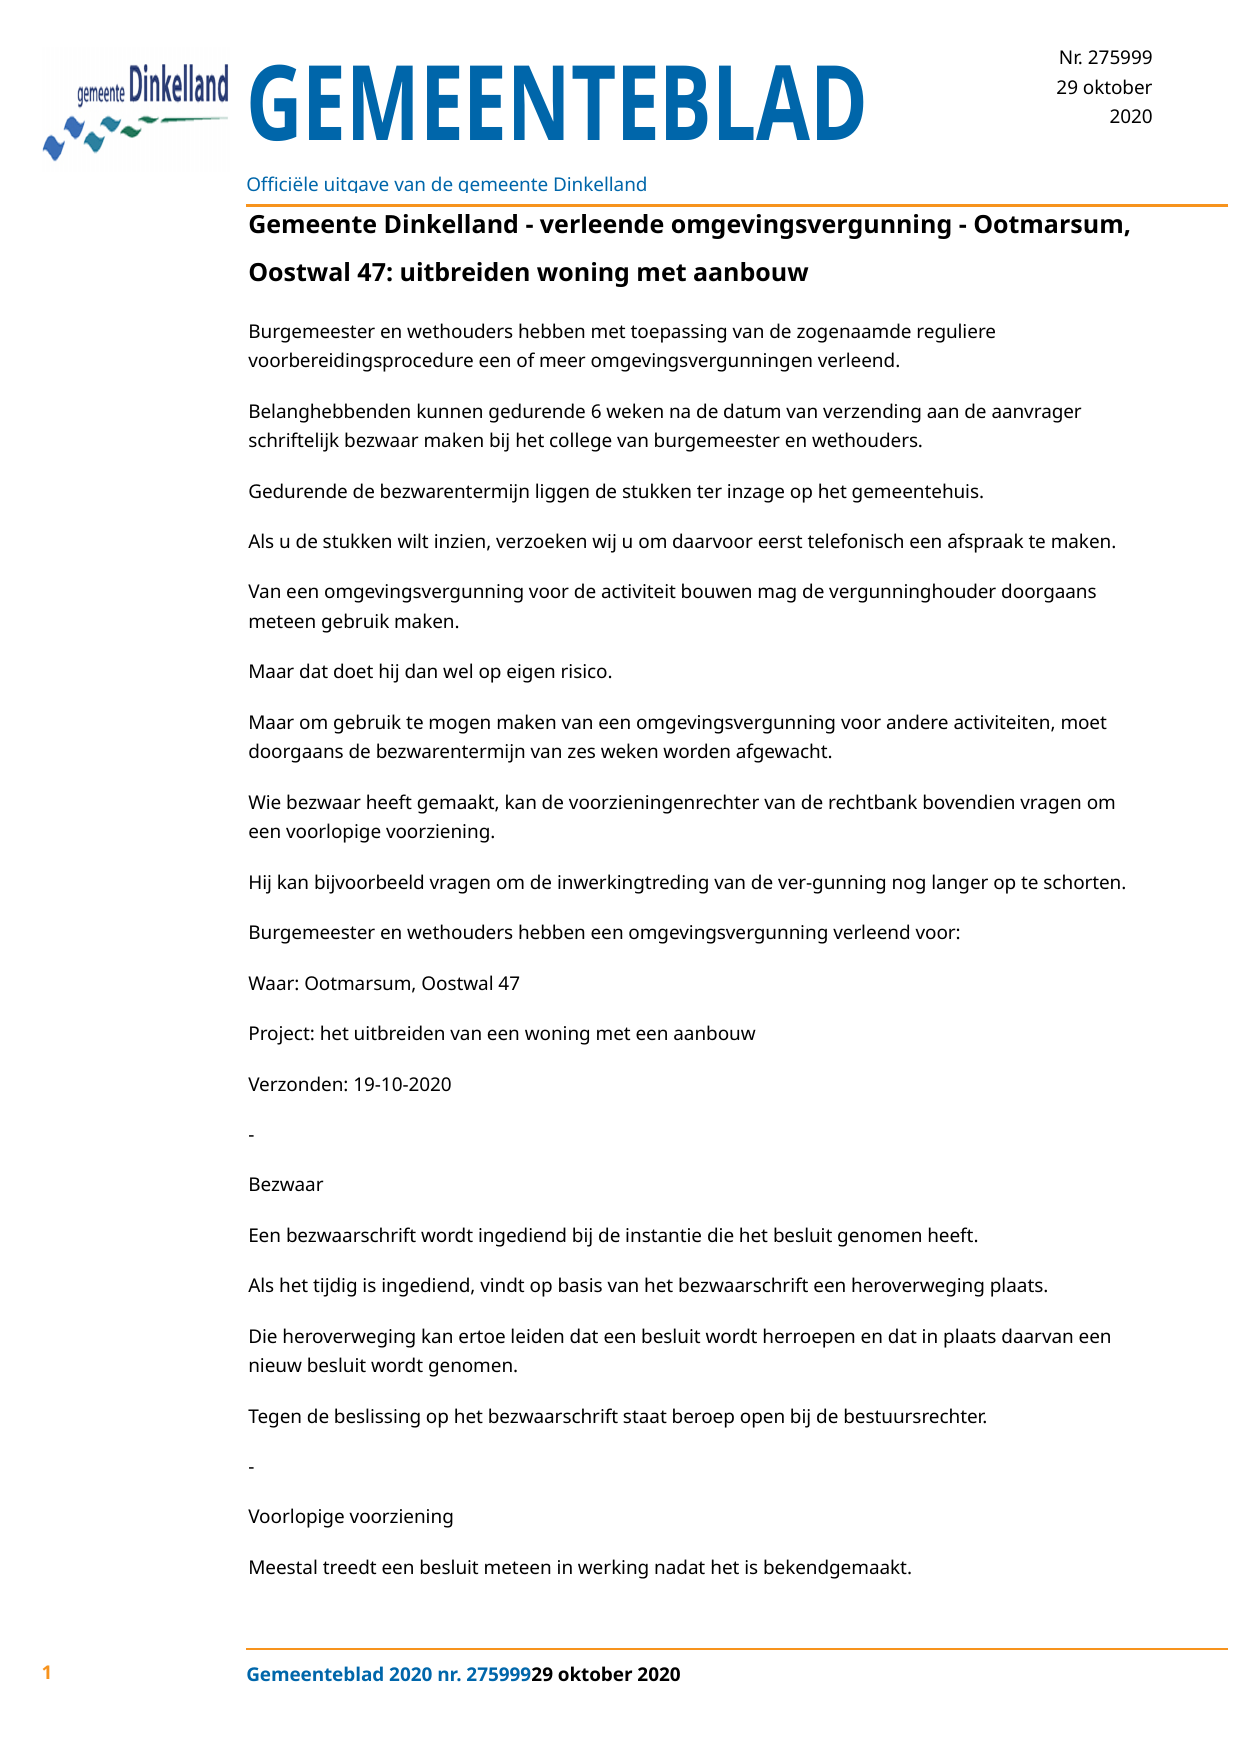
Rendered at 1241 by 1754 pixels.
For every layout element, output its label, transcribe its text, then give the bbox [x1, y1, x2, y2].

text Die heroverweging kan ertoe leiden dat een besluit wordt herroepen en dat in plaats daarvan een nieuw besluit wordt genomen. [248, 1323, 1152, 1378]
text Maar om gebruik te mogen maken van een omgevingsvergunning voor andere activiteiten, moet doorgaans de bezwarentermijn van zes weken worden afgewacht. [248, 709, 1152, 764]
text - [248, 1453, 1152, 1479]
text Meestal treedt een besluit meteen in werking nadat het is bekendgemaakt. [248, 1554, 1152, 1580]
text Wie bezwaar heeft gemaakt, kan de voorzieningenrechter van de rechtbank bovendien vragen om een voorlopige voorziening. [248, 789, 1152, 844]
text Als het tijdig is ingediend, vindt op basis van het bezwaarschrift een heroverweging plaats. [248, 1272, 1152, 1298]
text Verzonden: 19-10-2020 [248, 1071, 1152, 1097]
text Burgemeester en wethouders hebben een omgevingsvergunning verleend voor: [248, 919, 1152, 945]
text Maar dat doet hij dan wel op eigen risico. [248, 659, 1152, 684]
text Bezwaar [248, 1172, 1152, 1197]
text - [248, 1121, 1152, 1147]
picture [41, 47, 231, 172]
text Gemeente Dinkelland - verleende omgevingsvergunning - Ootmarsum, Oostwal 47: uitbreiden woning met aanbouw [248, 207, 1152, 288]
text Van een omgevingsvergunning voor de activiteit bouwen mag de vergunninghouder doorgaans meteen gebruik maken. [248, 579, 1152, 634]
text Hij kan bijvoorbeeld vragen om de inwerkingtreding van de ver-gunning nog langer op te schorten. [248, 869, 1152, 895]
text Als u de stukken wilt inzien, verzoeken wij u om daarvoor eerst telefonisch een afspraak te maken. [248, 528, 1152, 554]
text Voorlopige voorziening [248, 1504, 1152, 1529]
text Tegen de beslissing op het bezwaarschrift staat beroep open bij de bestuursrechter. [248, 1403, 1152, 1429]
text Burgemeester en wethouders hebben met toepassing van de zogenaamde reguliere voorbereidingsprocedure een of meer omgevingsvergunningen verleend. [248, 318, 1152, 373]
text Gedurende de bezwarentermijn liggen de stukken ter inzage op het gemeentehuis. [248, 478, 1152, 504]
text Een bezwaarschrift wordt ingediend bij de instantie die het besluit genomen heeft. [248, 1222, 1152, 1248]
text Belanghebbenden kunnen gedurende 6 weken na de datum van verzending aan de aanvrager schriftelijk bezwaar maken bij het college van burgemeester en wethouders. [248, 398, 1152, 453]
text Project: het uitbreiden van een woning met een aanbouw [248, 1020, 1152, 1046]
text Waar: Ootmarsum, Oostwal 47 [248, 970, 1152, 996]
